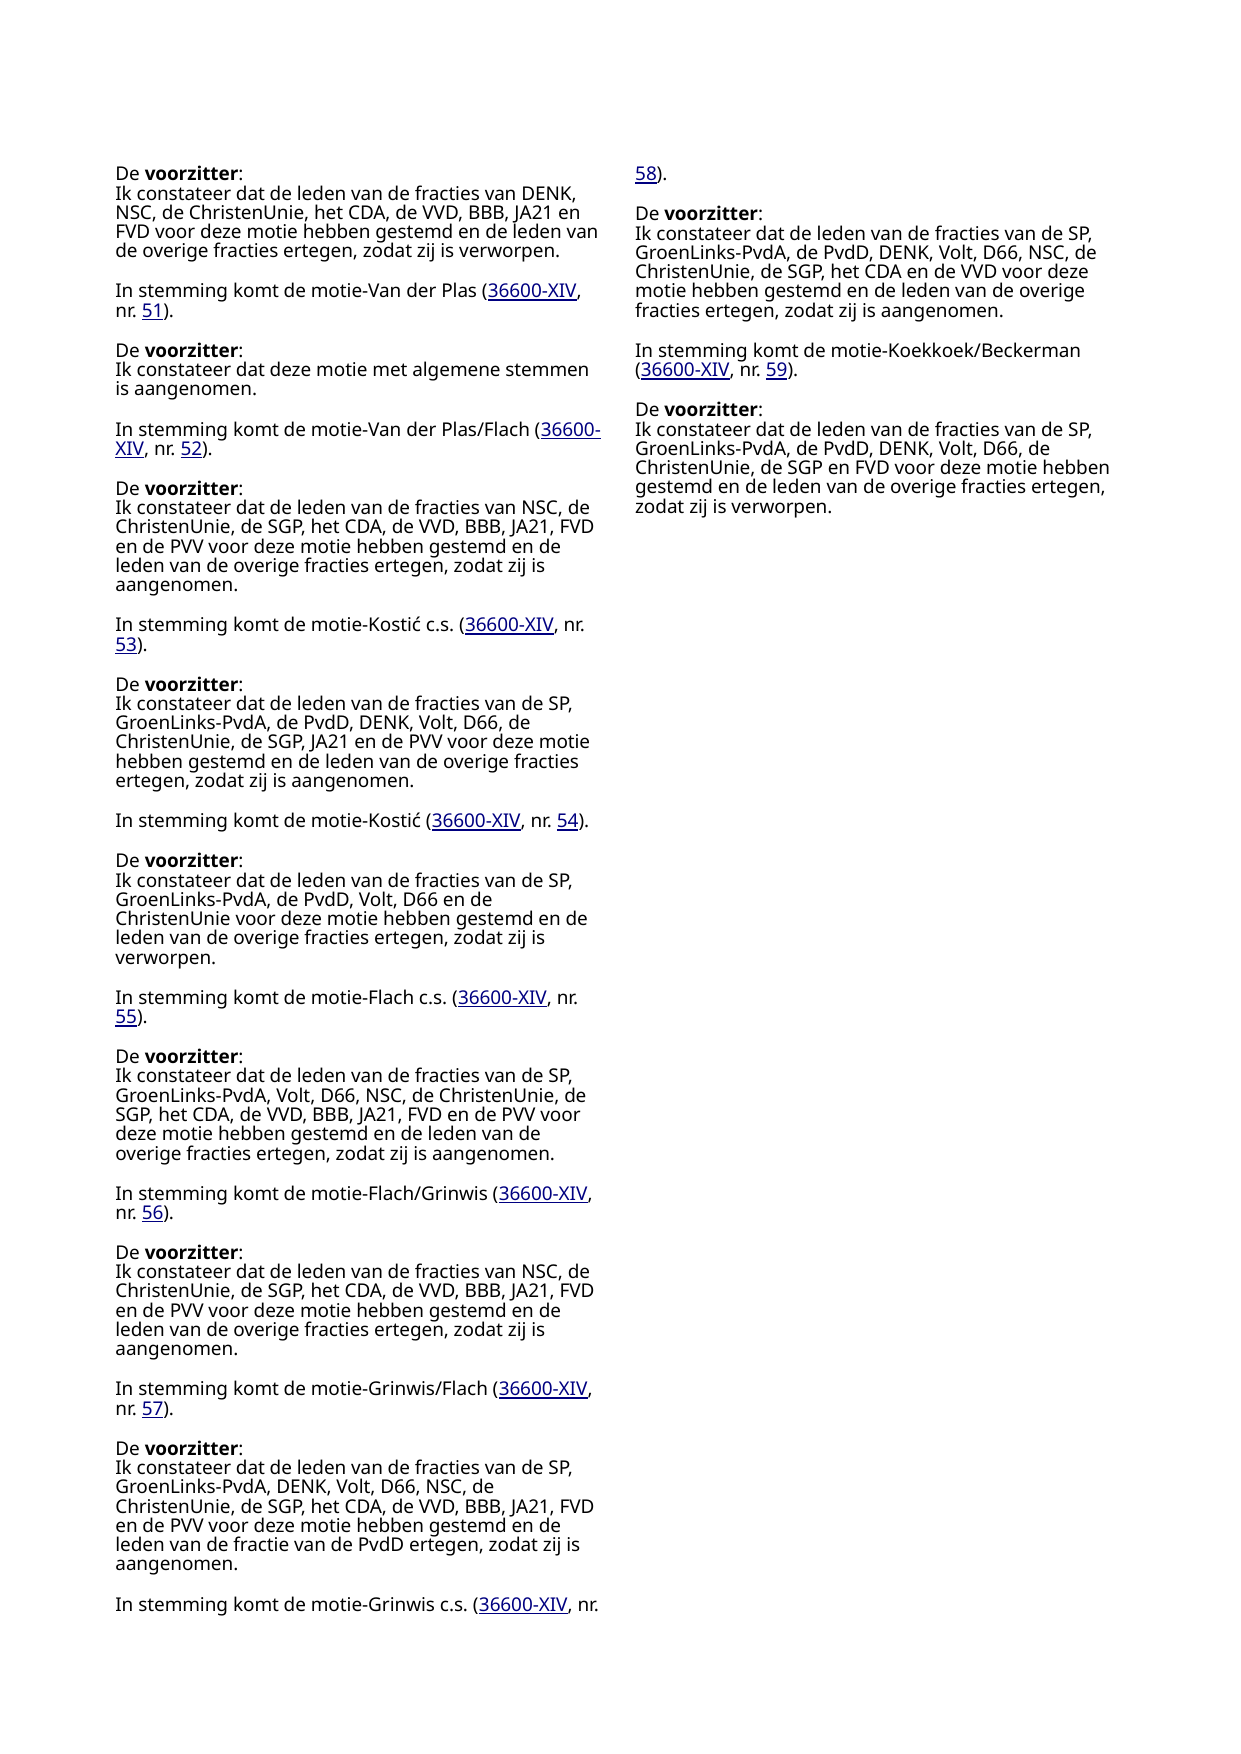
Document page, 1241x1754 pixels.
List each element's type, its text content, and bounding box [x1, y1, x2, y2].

text De voorzitter: [635, 205, 1125, 225]
text In stemming komt de motie-Kostić (36600-XIV, nr. 54). [115, 812, 605, 831]
text De voorzitter: [115, 1244, 605, 1263]
text In stemming komt de motie-Flach c.s. (36600-XIV, nr. 55). [115, 989, 605, 1027]
text De voorzitter: [115, 852, 605, 872]
text De voorzitter: [635, 401, 1125, 421]
text In stemming komt de motie-Grinwis c.s. (36600-XIV, nr. [115, 1596, 605, 1615]
text Ik constateer dat de leden van de fracties van de SP, GroenLinks-PvdA, Volt, D66, NSC, de ChristenUnie, de SGP, het CDA, de VVD, BBB, JA21, FVD en de PVV voor deze motie hebben gestemd en de leden van de overige fracties ertegen, zodat zij is aangenomen. [115, 1067, 605, 1164]
text In stemming komt de motie-Kostić c.s. (36600-XIV, nr. 53). [115, 616, 605, 655]
text In stemming komt de motie-Van der Plas/Flach (36600-XIV, nr. 52). [115, 421, 605, 459]
text In stemming komt de motie-Grinwis/Flach (36600-XIV, nr. 57). [115, 1380, 605, 1419]
text Ik constateer dat de leden van de fracties van de SP, GroenLinks-PvdA, DENK, Volt, D66, NSC, de ChristenUnie, de SGP, het CDA, de VVD, BBB, JA21, FVD en de PVV voor deze motie hebben gestemd en de leden van de fractie van de PvdD ertegen, zodat zij is aangenomen. [115, 1459, 605, 1575]
text De voorzitter: [115, 342, 605, 361]
text In stemming komt de motie-Flach/Grinwis (36600-XIV, nr. 56). [115, 1184, 605, 1223]
text Ik constateer dat de leden van de fracties van de SP, GroenLinks-PvdA, de PvdD, Volt, D66 en de ChristenUnie voor deze motie hebben gestemd en de leden van de overige fracties ertegen, zodat zij is verworpen. [115, 872, 605, 968]
text De voorzitter: [115, 1048, 605, 1067]
text Ik constateer dat de leden van de fracties van NSC, de ChristenUnie, de SGP, het CDA, de VVD, BBB, JA21, FVD en de PVV voor deze motie hebben gestemd en de leden van de overige fracties ertegen, zodat zij is aangenomen. [115, 1263, 605, 1359]
text Ik constateer dat de leden van de fracties van de SP, GroenLinks-PvdA, de PvdD, DENK, Volt, D66, de ChristenUnie, de SGP, JA21 en de PVV voor deze motie hebben gestemd en de leden van de overige fracties ertegen, zodat zij is aangenomen. [115, 695, 605, 791]
text De voorzitter: [115, 676, 605, 695]
text Ik constateer dat de leden van de fracties van de SP, GroenLinks-PvdA, de PvdD, DENK, Volt, D66, de ChristenUnie, de SGP en FVD voor deze motie hebben gestemd en de leden van de overige fracties ertegen, zodat zij is verworpen. [635, 421, 1125, 517]
text De voorzitter: [115, 1440, 605, 1459]
text De voorzitter: [115, 165, 605, 184]
text De voorzitter: [115, 480, 605, 499]
text Ik constateer dat deze motie met algemene stemmen is aangenomen. [115, 361, 605, 400]
text In stemming komt de motie-Van der Plas (36600-XIV, nr. 51). [115, 282, 605, 321]
text 58). [635, 165, 1125, 184]
text Ik constateer dat de leden van de fracties van de SP, GroenLinks-PvdA, de PvdD, DENK, Volt, D66, NSC, de ChristenUnie, de SGP, het CDA en de VVD voor deze motie hebben gestemd en de leden van de overige fracties ertegen, zodat zij is aangenomen. [635, 225, 1125, 321]
text Ik constateer dat de leden van de fracties van DENK, NSC, de ChristenUnie, het CDA, de VVD, BBB, JA21 en FVD voor deze motie hebben gestemd en de leden van de overige fracties ertegen, zodat zij is verworpen. [115, 184, 605, 262]
text In stemming komt de motie-Koekkoek/Beckerman (36600-XIV, nr. 59). [635, 342, 1125, 380]
text Ik constateer dat de leden van de fracties van NSC, de ChristenUnie, de SGP, het CDA, de VVD, BBB, JA21, FVD en de PVV voor deze motie hebben gestemd en de leden van de overige fracties ertegen, zodat zij is aangenomen. [115, 499, 605, 596]
